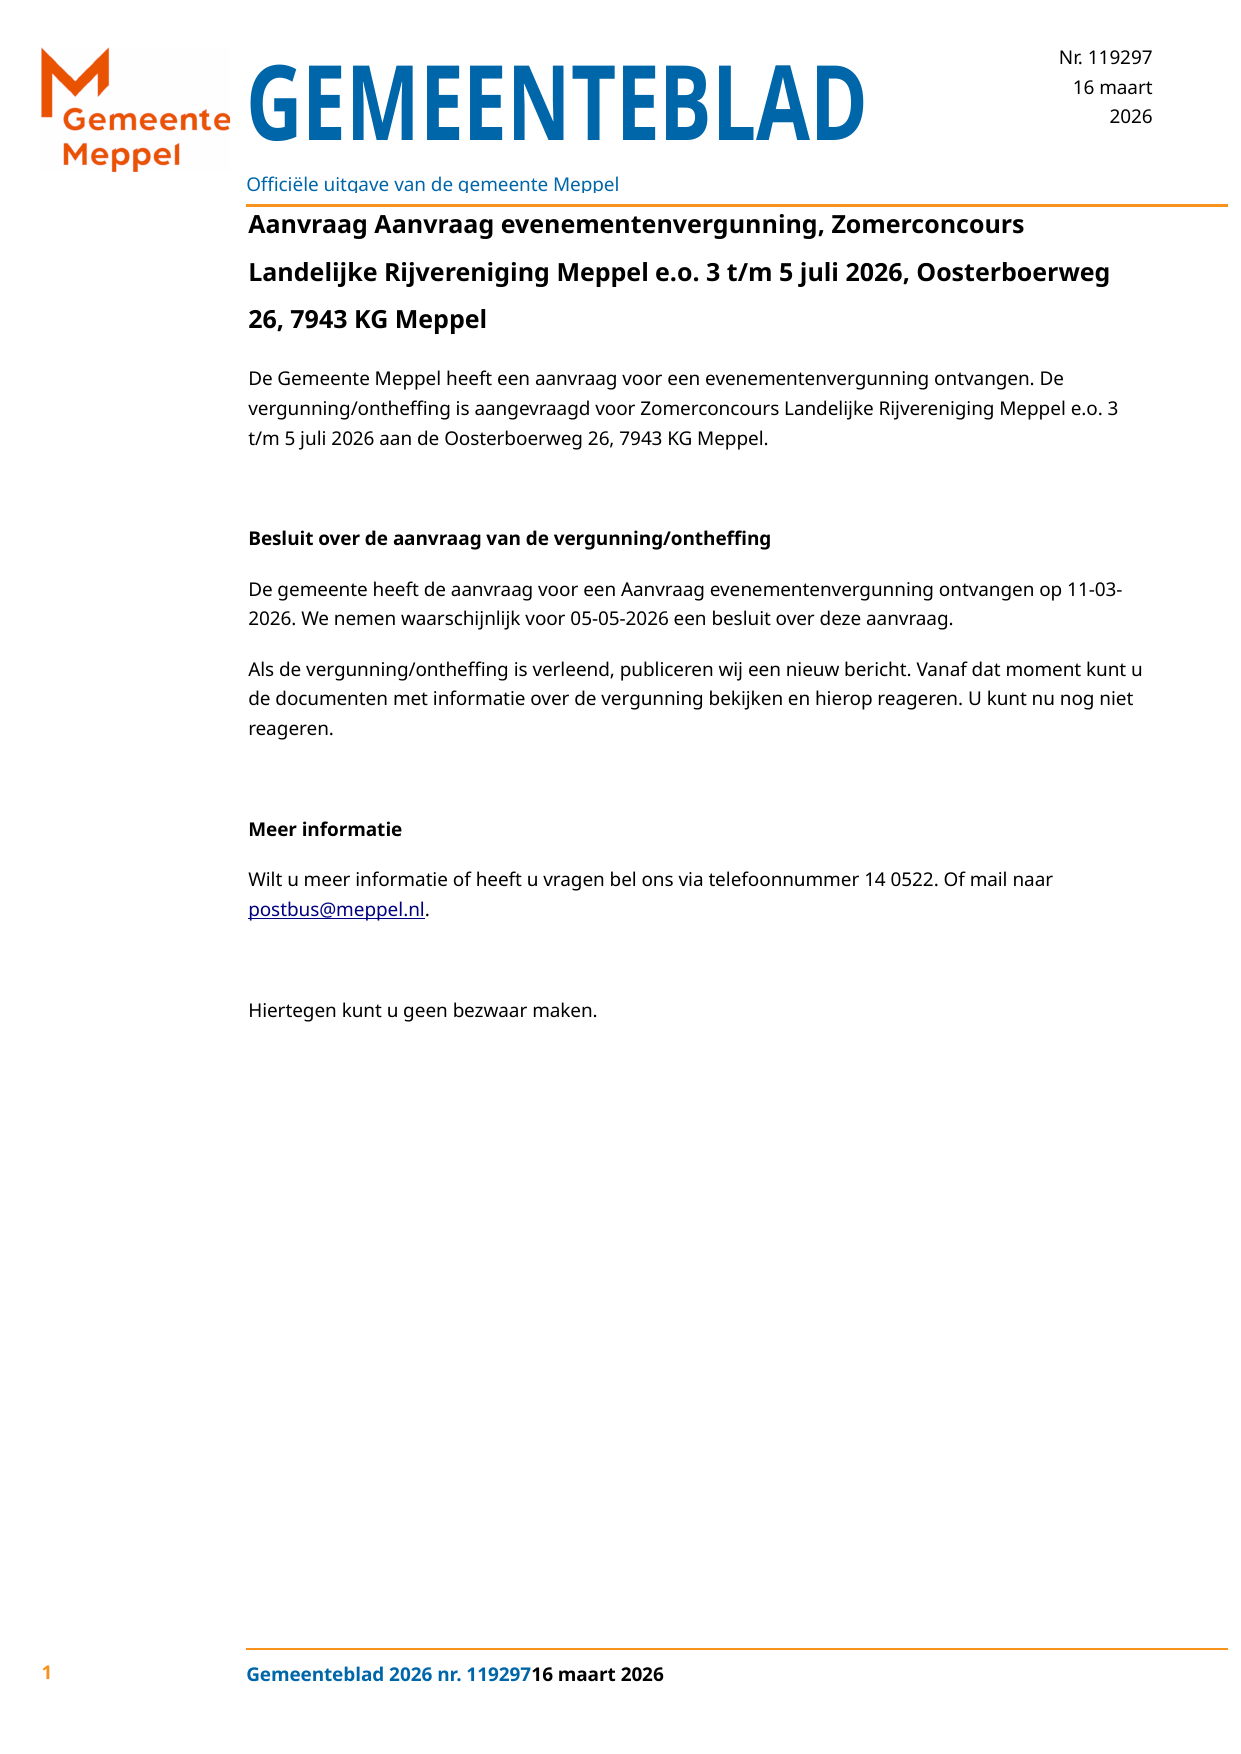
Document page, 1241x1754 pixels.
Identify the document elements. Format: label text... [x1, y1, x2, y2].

text Wilt u meer informatie of heeft u vragen bel ons via telefoonnummer 14 0522. Of mail naar postbus@meppel.nl. [248, 866, 1152, 922]
picture [41, 47, 231, 172]
text Aanvraag Aanvraag evenementenvergunning, Zomerconcours Landelijke Rijvereniging Meppel e.o. 3 t/m 5 juli 2026, Oosterboerweg 26, 7943 KG Meppel [248, 207, 1152, 336]
text De Gemeente Meppel heeft een aanvraag voor een evenementenvergunning ontvangen. De vergunning/ontheffing is aangevraagd voor Zomerconcours Landelijke Rijvereniging Meppel e.o. 3 t/m 5 juli 2026 aan de Oosterboerweg 26, 7943 KG Meppel. [248, 366, 1152, 450]
text Als de vergunning/ontheffing is verleend, publiceren wij een nieuw bericht. Vanaf dat moment kunt u de documenten met informatie over de vergunning bekijken en hierop reageren. U kunt nu nog niet reageren. [248, 656, 1152, 741]
text De gemeente heeft de aanvraag voor een Aanvraag evenementenvergunning ontvangen op 11-03-2026. We nemen waarschijnlijk voor 05-05-2026 een besluit over deze aanvraag. [248, 576, 1152, 631]
text Meer informatie [248, 816, 1152, 842]
text Besluit over de aanvraag van de vergunning/ontheffing [248, 526, 1152, 551]
text Hiertegen kunt u geen bezwaar maken. [248, 997, 1152, 1022]
